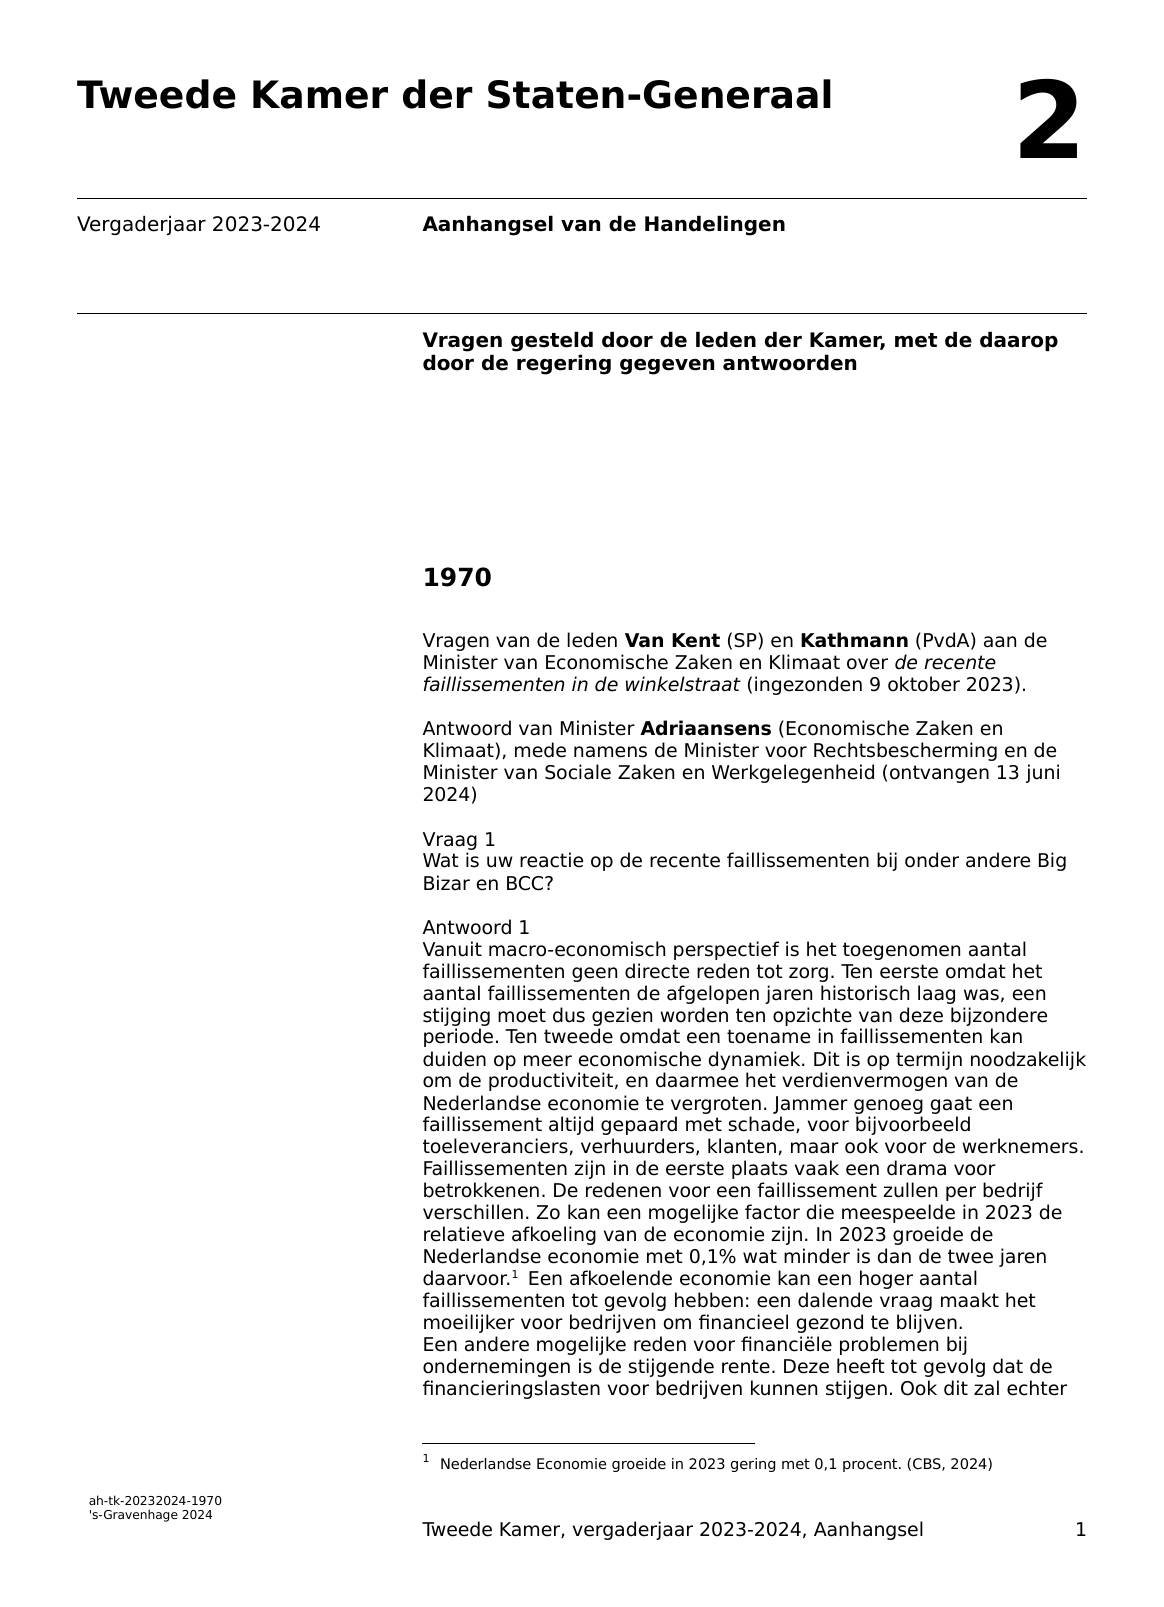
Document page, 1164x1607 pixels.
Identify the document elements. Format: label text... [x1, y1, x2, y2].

text ah-tk-20232024-1970 [88, 1494, 323, 1508]
table_header Tweede Kamer der Staten-Generaal [77, 59, 886, 198]
text Vraag 1 [422, 828, 1087, 850]
text Een andere mogelijke reden voor financiële problemen bij ondernemingen is de stijgende rente. Deze heeft tot gevolg dat de financieringslasten voor bedrijven kunnen stijgen. Ook dit zal echter [422, 1334, 1087, 1400]
text Wat is uw reactie op de recente faillissementen bij onder andere Big Bizar en BCC? [422, 850, 1087, 894]
table_cell Vergaderjaar 2023-2024 [77, 199, 422, 313]
text Antwoord 1 [422, 917, 1087, 938]
text Nederlandse Economie groeide in 2023 gering met 0,1 procent. (CBS, 2024) [422, 1452, 1087, 1474]
text 1970 [422, 563, 1087, 592]
text Faillissementen zijn in de eerste plaats vaak een drama voor betrokkenen. De redenen voor een faillissement zullen per bedrijf verschillen. Zo kan een mogelijke factor die meespeelde in 2023 de relatieve afkoeling van de economie zijn. In 2023 groeide de Nederlandse economie met 0,1% wat minder is dan de twee jaren daarvoor. Een afkoelende economie kan een hoger aantal faillissementen tot gevolg hebben: een dalende vraag maakt het moeilijker voor bedrijven om financieel gezond te blijven. [422, 1158, 1087, 1334]
text Antwoord van Minister Adriaansens (Economische Zaken en Klimaat), mede namens de Minister voor Rechtsbescherming en de Minister van Sociale Zaken en Werkgelegenheid (ontvangen 13 juni 2024) [422, 718, 1087, 806]
text Vragen van de leden Van Kent (SP) en Kathmann (PvdA) aan de Minister van Economische Zaken en Klimaat over de recente faillissementen in de winkelstraat (ingezonden 9 oktober 2023). [422, 630, 1087, 696]
table_header 2 [886, 59, 1087, 198]
table_cell [77, 314, 422, 375]
text Vanuit macro-economisch perspectief is het toegenomen aantal faillissementen geen directe reden tot zorg. Ten eerste omdat het aantal faillissementen de afgelopen jaren historisch laag was, een stijging moet dus gezien worden ten opzichte van deze bijzondere periode. Ten tweede omdat een toename in faillissementen kan duiden op meer economische dynamiek. Dit is op termijn noodzakelijk om de productiviteit, en daarmee het verdienvermogen van de Nederlandse economie te vergroten. Jammer genoeg gaat een faillissement altijd gepaard met schade, voor bijvoorbeeld toeleveranciers, verhuurders, klanten, maar ook voor de werknemers. [422, 938, 1087, 1158]
text 's-Gravenhage 2024 [88, 1508, 323, 1522]
table_cell Vragen gesteld door de leden der Kamer, met de daarop door de regering gegeven antwoorden [422, 314, 1087, 375]
table_cell Aanhangsel van de Handelingen [422, 199, 1087, 313]
